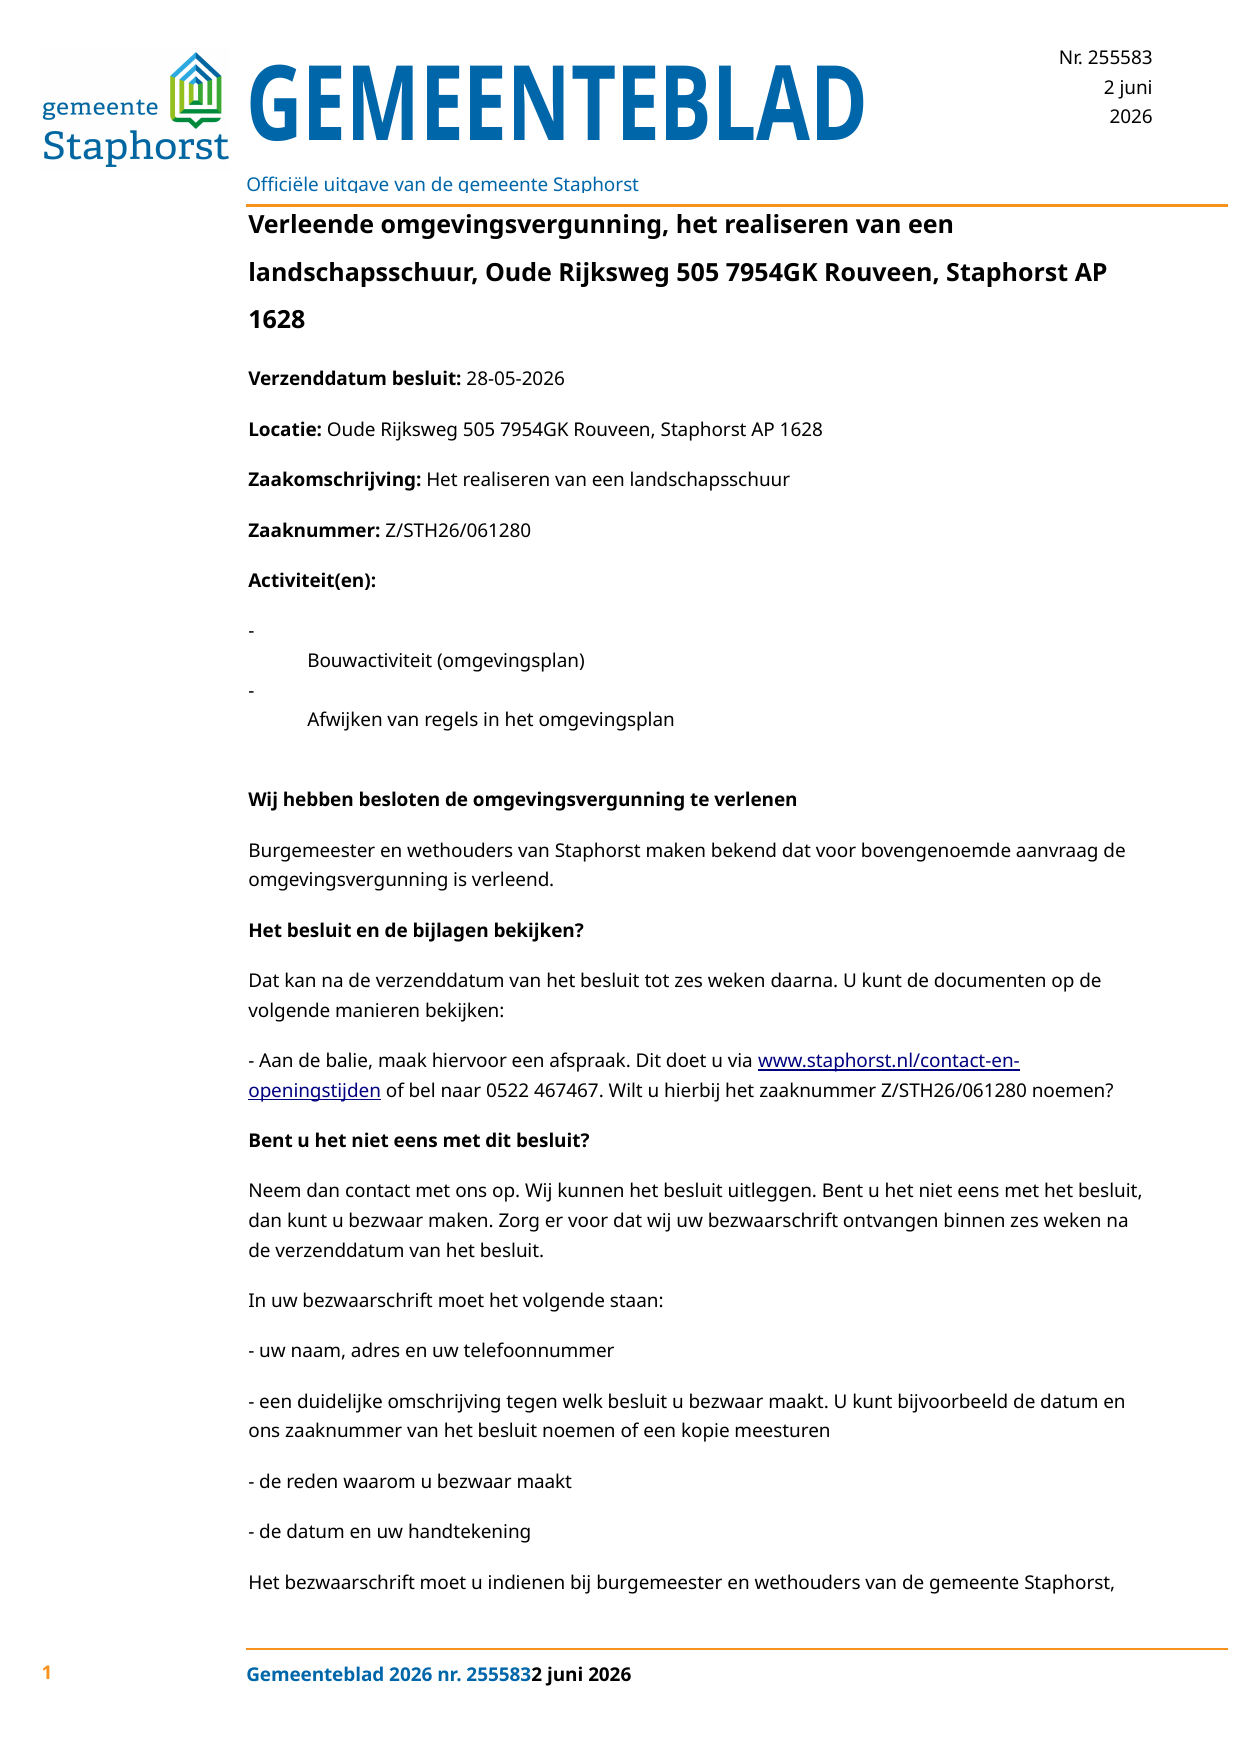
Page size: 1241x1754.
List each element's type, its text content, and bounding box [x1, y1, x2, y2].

text - de reden waarom u bezwaar maakt [248, 1468, 1152, 1494]
text Bent u het niet eens met dit besluit? [248, 1127, 1152, 1153]
text Dat kan na de verzenddatum van het besluit tot zes weken daarna. U kunt de documenten op de volgende manieren bekijken: [248, 967, 1152, 1022]
text Verzenddatum besluit: 28-05-2026 [248, 366, 1152, 391]
text Verleende omgevingsvergunning, het realiseren van een landschapsschuur, Oude Rijksweg 505 7954GK Rouveen, Staphorst AP 1628 [248, 207, 1152, 336]
text Het besluit en de bijlagen bekijken? [248, 917, 1152, 942]
text Zaakomschrijving: Het realiseren van een landschapsschuur [248, 466, 1152, 492]
text Zaaknummer: Z/STH26/061280 [248, 517, 1152, 542]
text Wij hebben besloten de omgevingsvergunning te verlenen [248, 786, 1152, 812]
list Afwijken van regels in het omgevingsplan [248, 706, 1152, 732]
text Het bezwaarschrift moet u indienen bij burgemeester en wethouders van de gemeente Staphorst, [248, 1569, 1152, 1594]
text Neem dan contact met ons op. Wij kunnen het besluit uitleggen. Bent u het niet eens met het besluit, dan kunt u bezwaar maken. Zorg er voor dat wij uw bezwaarschrift ontvangen binnen zes weken na de verzenddatum van het besluit. [248, 1178, 1152, 1262]
text - een duidelijke omschrijving tegen welk besluit u bezwaar maakt. U kunt bijvoorbeeld de datum en ons zaaknummer van het besluit noemen of een kopie meesturen [248, 1388, 1152, 1443]
text - Aan de balie, maak hiervoor een afspraak. Dit doet u via www.staphorst.nl/contact-en-openingstijden of bel naar 0522 467467. Wilt u hierbij het zaaknummer Z/STH26/061280 noemen? [248, 1047, 1152, 1102]
text - de datum en uw handtekening [248, 1518, 1152, 1544]
list Bouwactiviteit (omgevingsplan) [248, 647, 1152, 673]
text - uw naam, adres en uw telefoonnummer [248, 1338, 1152, 1363]
text In uw bezwaarschrift moet het volgende staan: [248, 1287, 1152, 1313]
text Burgemeester en wethouders van Staphorst maken bekend dat voor bovengenoemde aanvraag de omgevingsvergunning is verleend. [248, 837, 1152, 892]
text Activiteit(en): [248, 567, 1152, 593]
picture [41, 47, 231, 172]
text Locatie: Oude Rijksweg 505 7954GK Rouveen, Staphorst AP 1628 [248, 416, 1152, 442]
